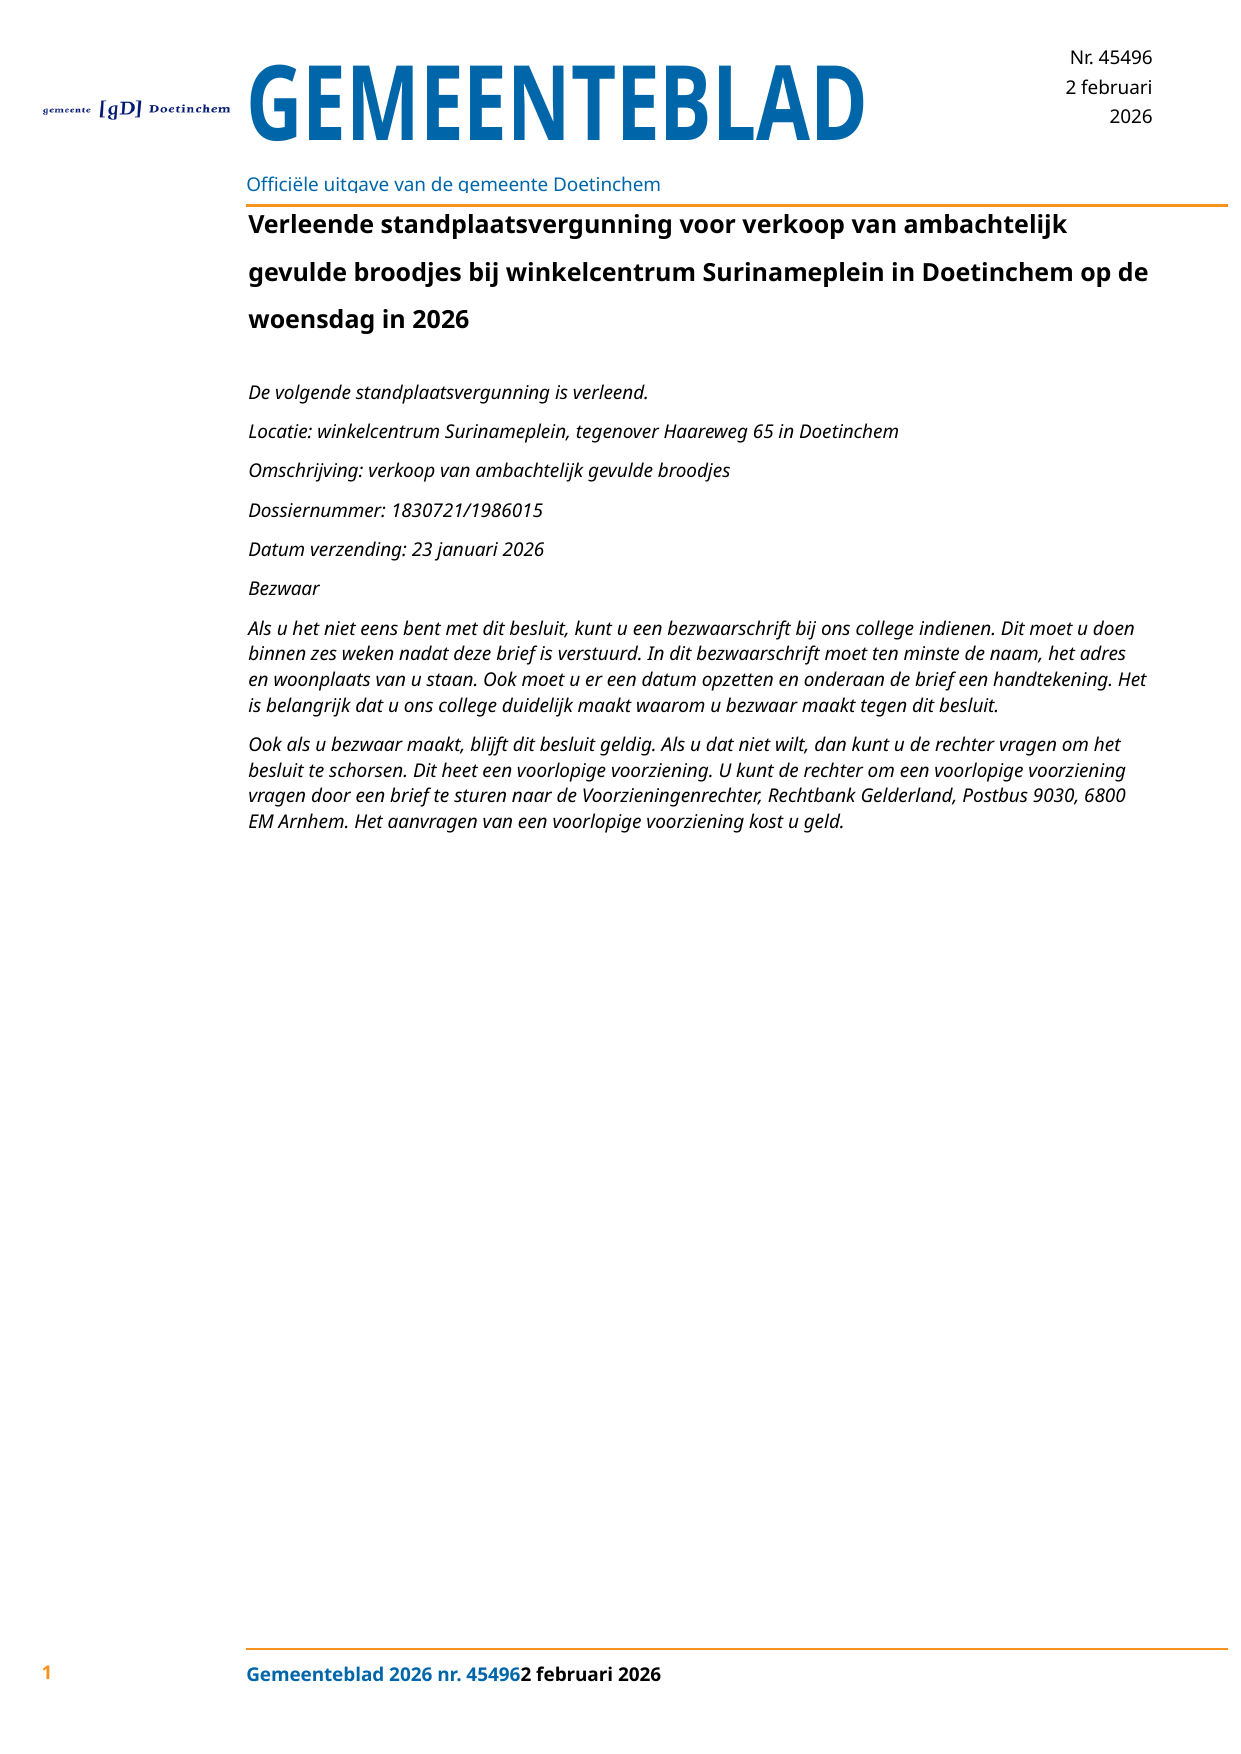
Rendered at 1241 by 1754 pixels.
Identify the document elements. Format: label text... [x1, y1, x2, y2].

text De volgende standplaatsvergunning is verleend. [248, 379, 1152, 405]
text Datum verzending: 23 januari 2026 [248, 536, 1152, 562]
text Dossiernummer: 1830721/1986015 [248, 497, 1152, 523]
text Als u het niet eens bent met dit besluit, kunt u een bezwaarschrift bij ons college indienen. Dit moet u doen binnen zes weken nadat deze brief is verstuurd. In dit bezwaarschrift moet ten minste de naam, het adres en woonplaats van u staan. Ook moet u er een datum opzetten en onderaan de brief een handtekening. Het is belangrijk dat u ons college duidelijk maakt waarom u bezwaar maakt tegen dit besluit. [248, 615, 1152, 718]
text Bezwaar [248, 575, 1152, 601]
text Omschrijving: verkoop van ambachtelijk gevulde broodjes [248, 458, 1152, 483]
text Ook als u bezwaar maakt, blijft dit besluit geldig. Als u dat niet wilt, dan kunt u de rechter vragen om het besluit te schorsen. Dit heet een voorlopige voorziening. U kunt de rechter om een voorlopige voorziening vragen door een brief te sturen naar de Voorzieningenrechter, Rechtbank Gelderland, Postbus 9030, 6800 EM Arnhem. Het aanvragen van een voorlopige voorziening kost u geld. [248, 731, 1152, 834]
text Verleende standplaatsvergunning voor verkoop van ambachtelijk gevulde broodjes bij winkelcentrum Surinameplein in Doetinchem op de woensdag in 2026 [248, 207, 1152, 336]
text Locatie: winkelcentrum Surinameplein, tegenover Haareweg 65 in Doetinchem [248, 418, 1152, 444]
picture [41, 47, 231, 172]
